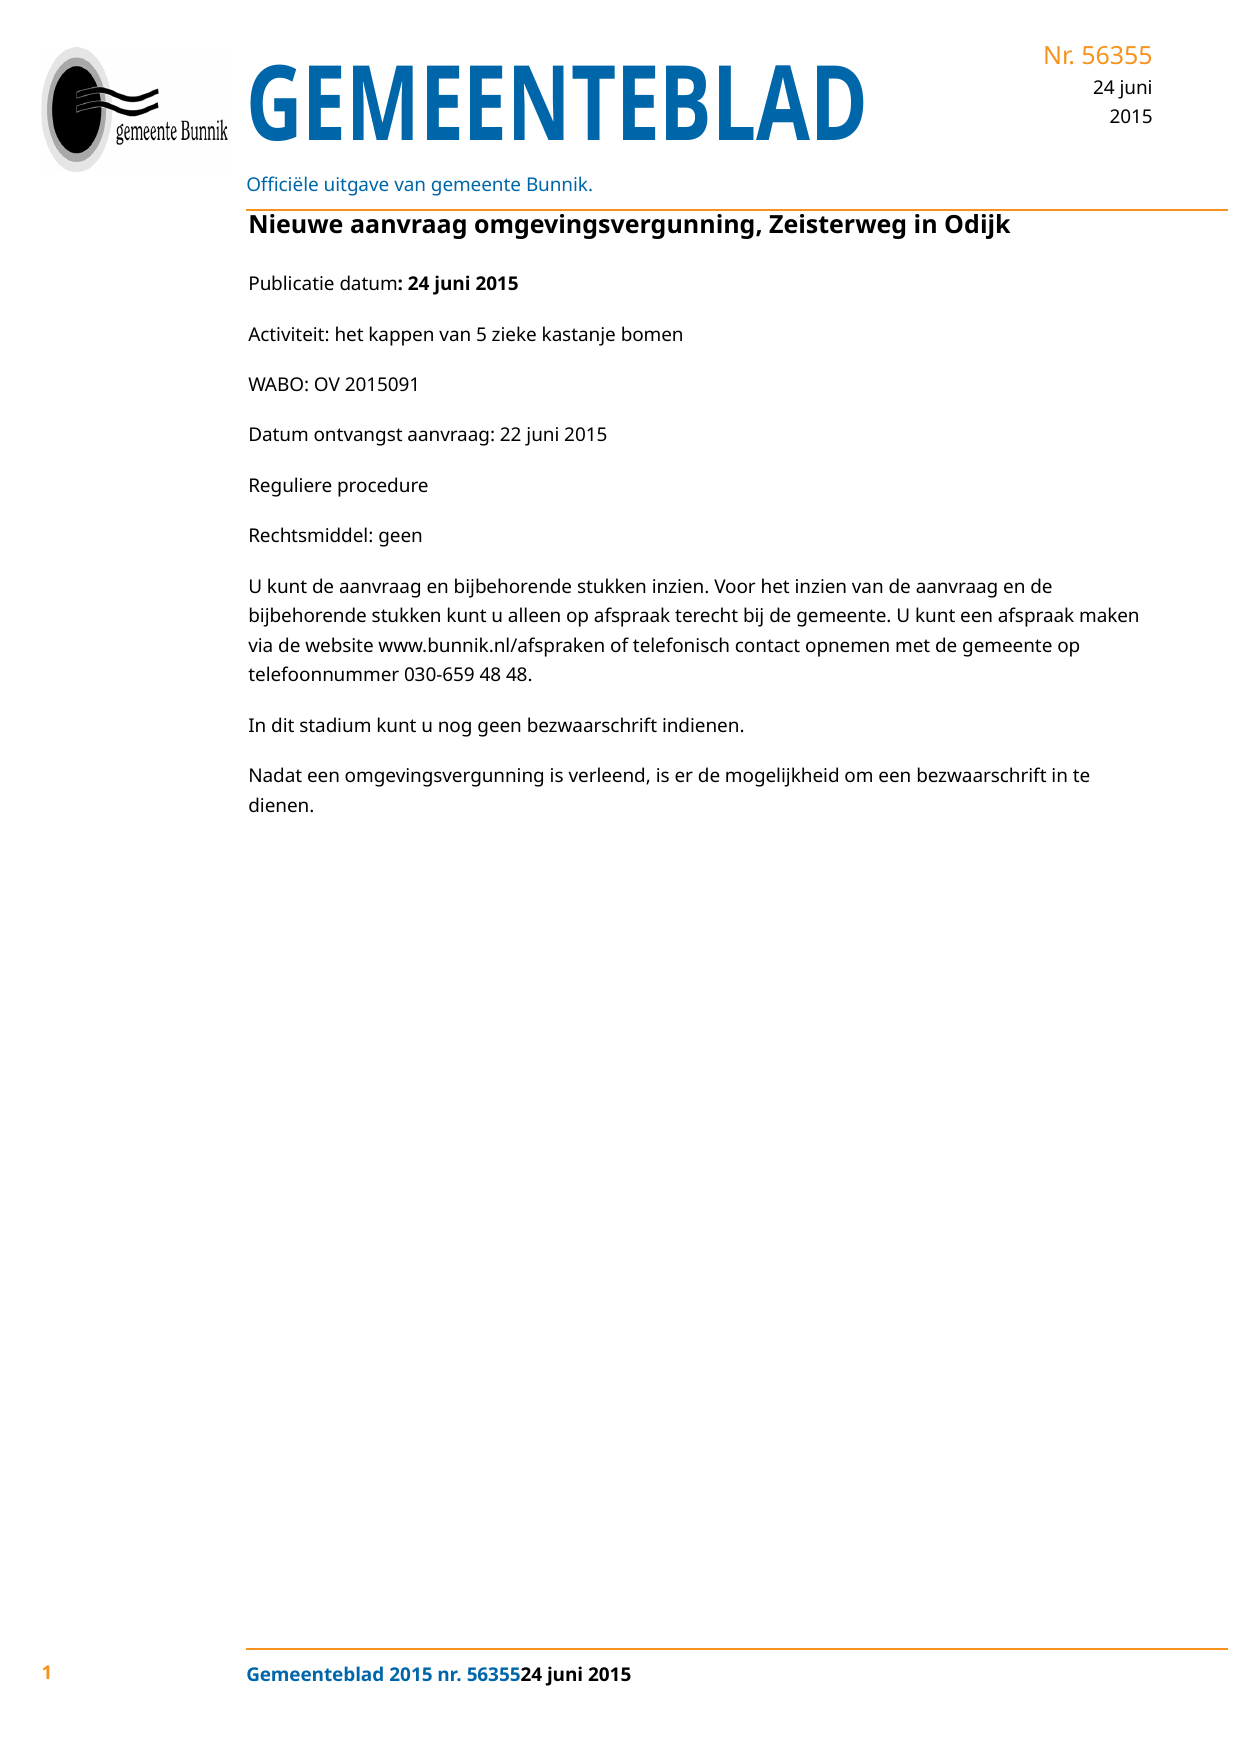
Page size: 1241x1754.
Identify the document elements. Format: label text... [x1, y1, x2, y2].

text WABO: OV 2015091 [248, 371, 1152, 397]
text U kunt de aanvraag en bijbehorende stukken inzien. Voor het inzien van de aanvraag en de bijbehorende stukken kunt u alleen op afspraak terecht bij de gemeente. U kunt een afspraak maken via de website www.bunnik.nl/afspraken of telefonisch contact opnemen met de gemeente op telefoonnummer 030-659 48 48. [248, 573, 1152, 687]
text Nadat een omgevingsvergunning is verleend, is er de mogelijkheid om een bezwaarschrift in te dienen. [248, 762, 1152, 818]
text Publicatie datum: 24 juni 2015 [248, 270, 1152, 296]
text In dit stadium kunt u nog geen bezwaarschrift indienen. [248, 712, 1152, 738]
text Reguliere procedure [248, 472, 1152, 498]
text Activiteit: het kappen van 5 zieke kastanje bomen [248, 321, 1152, 346]
text Rechtsmiddel: geen [248, 522, 1152, 548]
text Nieuwe aanvraag omgevingsvergunning, Zeisterweg in Odijk [248, 211, 1152, 241]
text Datum ontvangst aanvraag: 22 juni 2015 [248, 422, 1152, 447]
picture [41, 47, 231, 172]
